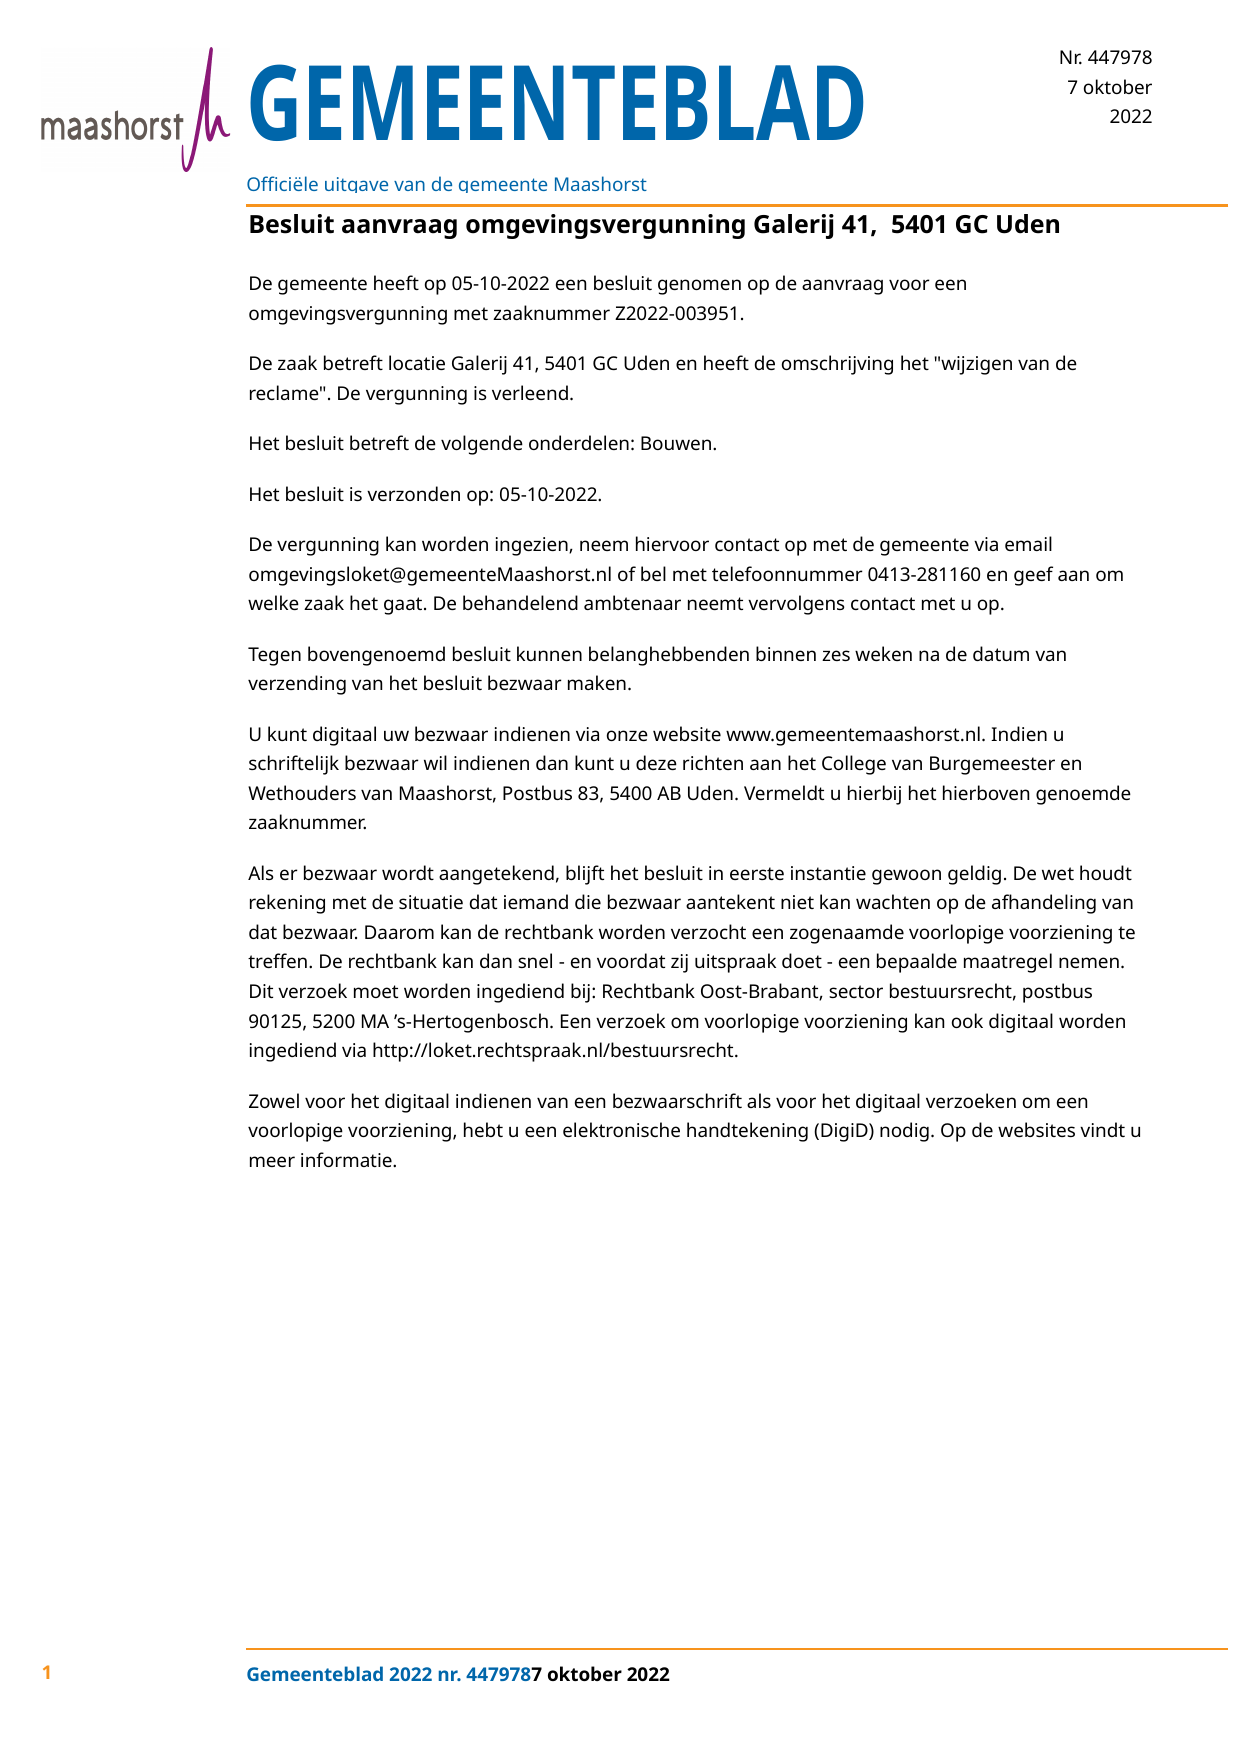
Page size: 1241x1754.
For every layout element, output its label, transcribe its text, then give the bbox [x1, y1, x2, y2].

text De zaak betreft locatie Galerij 41, 5401 GC Uden en heeft de omschrijving het "wijzigen van de reclame". De vergunning is verleend. [248, 350, 1152, 406]
text Besluit aanvraag omgevingsvergunning Galerij 41, 5401 GC Uden [248, 207, 1152, 241]
picture [41, 47, 231, 172]
text Het besluit is verzonden op: 05-10-2022. [248, 481, 1152, 506]
text Zowel voor het digitaal indienen van een bezwaarschrift als voor het digitaal verzoeken om een voorlopige voorziening, hebt u een elektronische handtekening (DigiD) nodig. Op de websites vindt u meer informatie. [248, 1088, 1152, 1173]
text Als er bezwaar wordt aangetekend, blijft het besluit in eerste instantie gewoon geldig. De wet houdt rekening met de situatie dat iemand die bezwaar aantekent niet kan wachten op de afhandeling van dat bezwaar. Daarom kan de rechtbank worden verzocht een zogenaamde voorlopige voorziening te treffen. De rechtbank kan dan snel - en voordat zij uitspraak doet - een bepaalde maatregel nemen. Dit verzoek moet worden ingediend bij: Rechtbank Oost-Brabant, sector bestuursrecht, postbus 90125, 5200 MA ’s-Hertogenbosch. Een verzoek om voorlopige voorziening kan ook digitaal worden ingediend via http://loket.rechtspraak.nl/bestuursrecht. [248, 860, 1152, 1063]
text De vergunning kan worden ingezien, neem hiervoor contact op met de gemeente via email omgevingsloket@gemeenteMaashorst.nl of bel met telefoonnummer 0413-281160 en geef aan om welke zaak het gaat. De behandelend ambtenaar neemt vervolgens contact met u op. [248, 531, 1152, 616]
text Het besluit betreft de volgende onderdelen: Bouwen. [248, 430, 1152, 456]
text De gemeente heeft op 05-10-2022 een besluit genomen op de aanvraag voor een omgevingsvergunning met zaaknummer Z2022-003951. [248, 270, 1152, 326]
text U kunt digitaal uw bezwaar indienen via onze website www.gemeentemaashorst.nl. Indien u schriftelijk bezwaar wil indienen dan kunt u deze richten aan het College van Burgemeester en Wethouders van Maashorst, Postbus 83, 5400 AB Uden. Vermeldt u hierbij het hierboven genoemde zaaknummer. [248, 721, 1152, 835]
text Tegen bovengenoemd besluit kunnen belanghebbenden binnen zes weken na de datum van verzending van het besluit bezwaar maken. [248, 641, 1152, 696]
